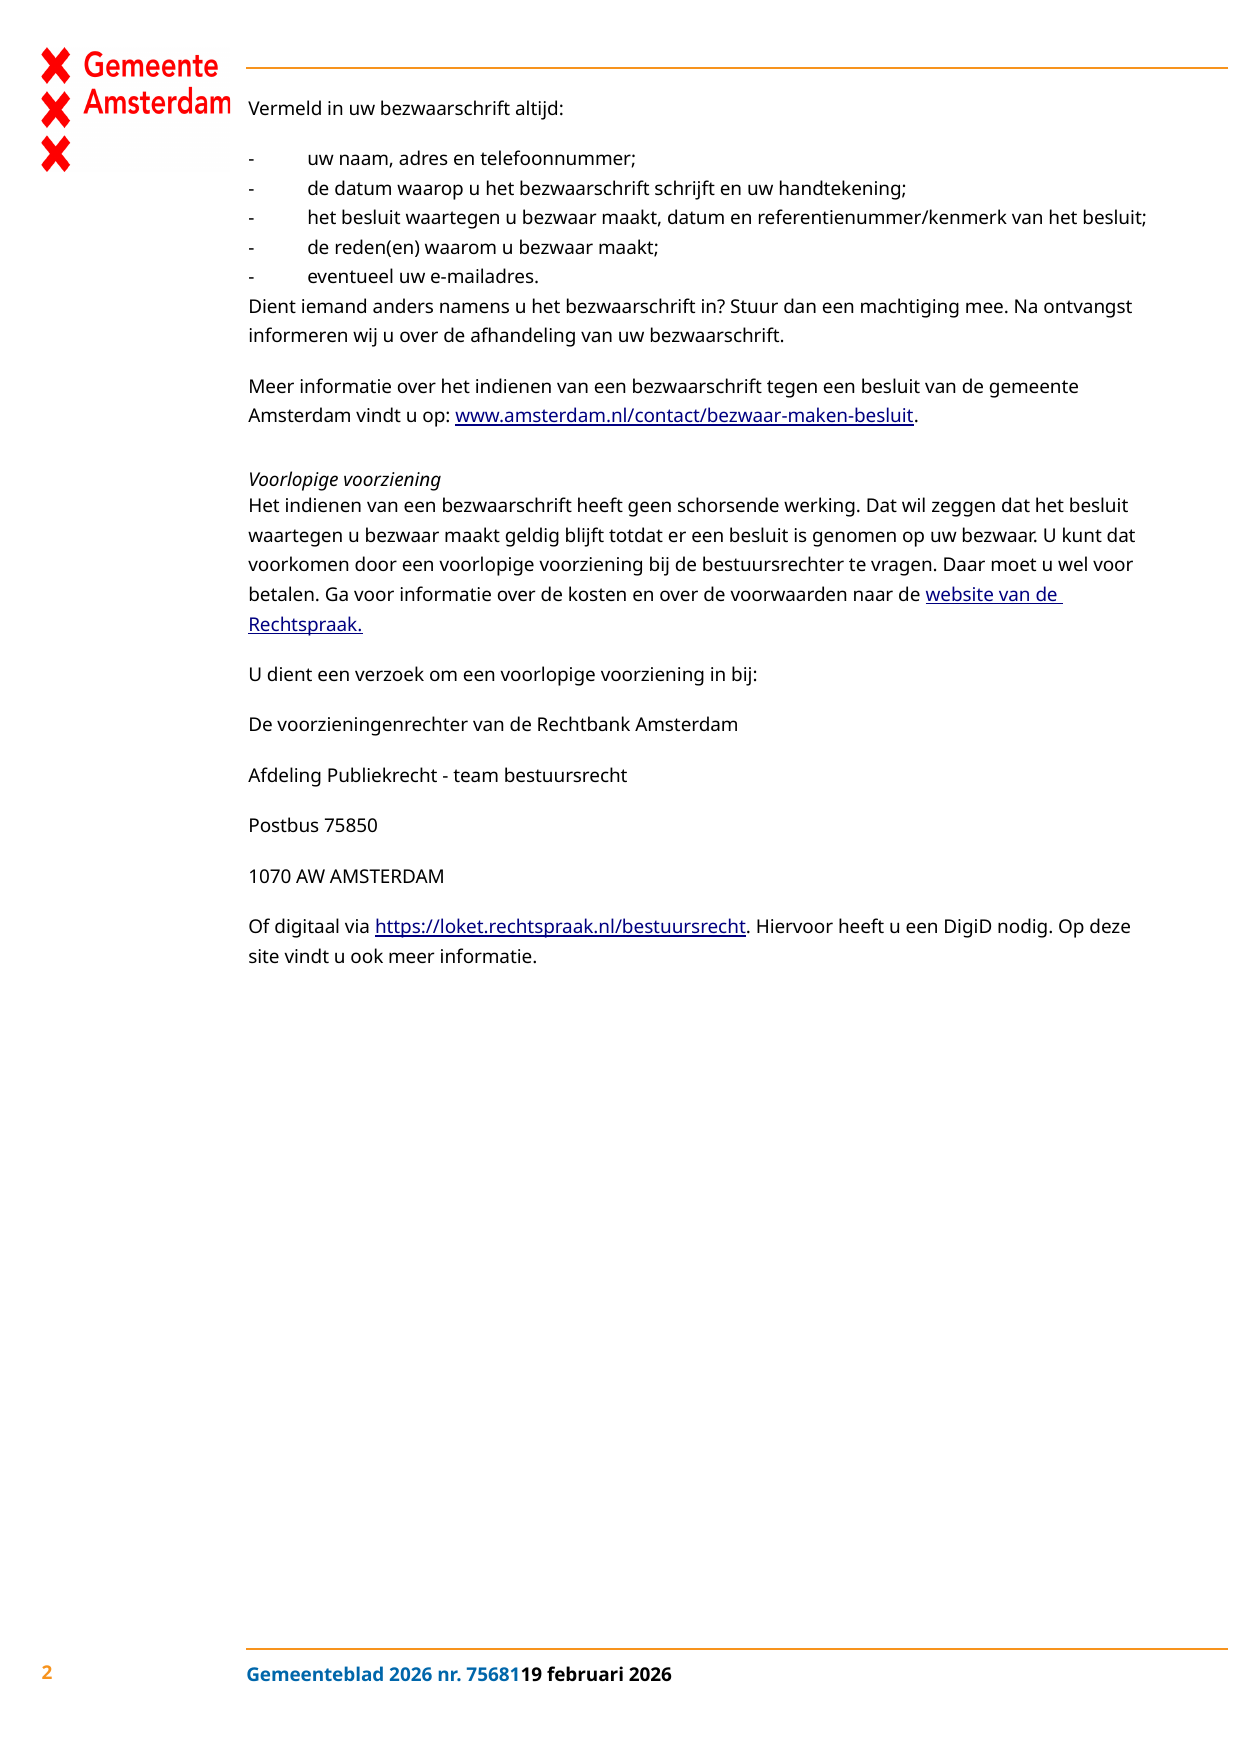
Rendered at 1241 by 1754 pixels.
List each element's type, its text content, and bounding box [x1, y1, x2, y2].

text 1070 AW AMSTERDAM [248, 863, 1152, 888]
text Afdeling Publiekrecht - team bestuursrecht [248, 762, 1152, 788]
text Voorlopige voorziening [248, 467, 1152, 492]
text Postbus 75850 [248, 812, 1152, 838]
text Meer informatie over het indienen van een bezwaarschrift tegen een besluit van de gemeente Amsterdam vindt u op: www.amsterdam.nl/contact/bezwaar-maken-besluit. [248, 373, 1152, 428]
list de datum waarop u het bezwaarschrift schrijft en uw handtekening; [248, 175, 1152, 201]
text U dient een verzoek om een voorlopige voorziening in bij: [248, 661, 1152, 687]
text Het indienen van een bezwaarschrift heeft geen schorsende werking. Dat wil zeggen dat het besluit waartegen u bezwaar maakt geldig blijft totdat er een besluit is genomen op uw bezwaar. U kunt dat voorkomen door een voorlopige voorziening bij de bestuursrechter te vragen. Daar moet u wel voor betalen. Ga voor informatie over de kosten en over de voorwaarden naar de website van de Rechtspraak. [248, 492, 1152, 636]
text Of digitaal via https://loket.rechtspraak.nl/bestuursrecht. Hiervoor heeft u een DigiD nodig. Op deze site vindt u ook meer informatie. [248, 913, 1152, 968]
text De voorzieningenrechter van de Rechtbank Amsterdam [248, 712, 1152, 737]
picture [41, 47, 231, 172]
text Vermeld in uw bezwaarschrift altijd: [248, 95, 1152, 121]
list uw naam, adres en telefoonnummer; [248, 145, 1152, 171]
list de reden(en) waarom u bezwaar maakt; [248, 234, 1152, 260]
list eventueel uw e-mailadres. [248, 263, 1152, 289]
list het besluit waartegen u bezwaar maakt, datum en referentienummer/kenmerk van het besluit; [248, 204, 1152, 230]
text Dient iemand anders namens u het bezwaarschrift in? Stuur dan een machtiging mee. Na ontvangst informeren wij u over de afhandeling van uw bezwaarschrift. [248, 293, 1152, 348]
